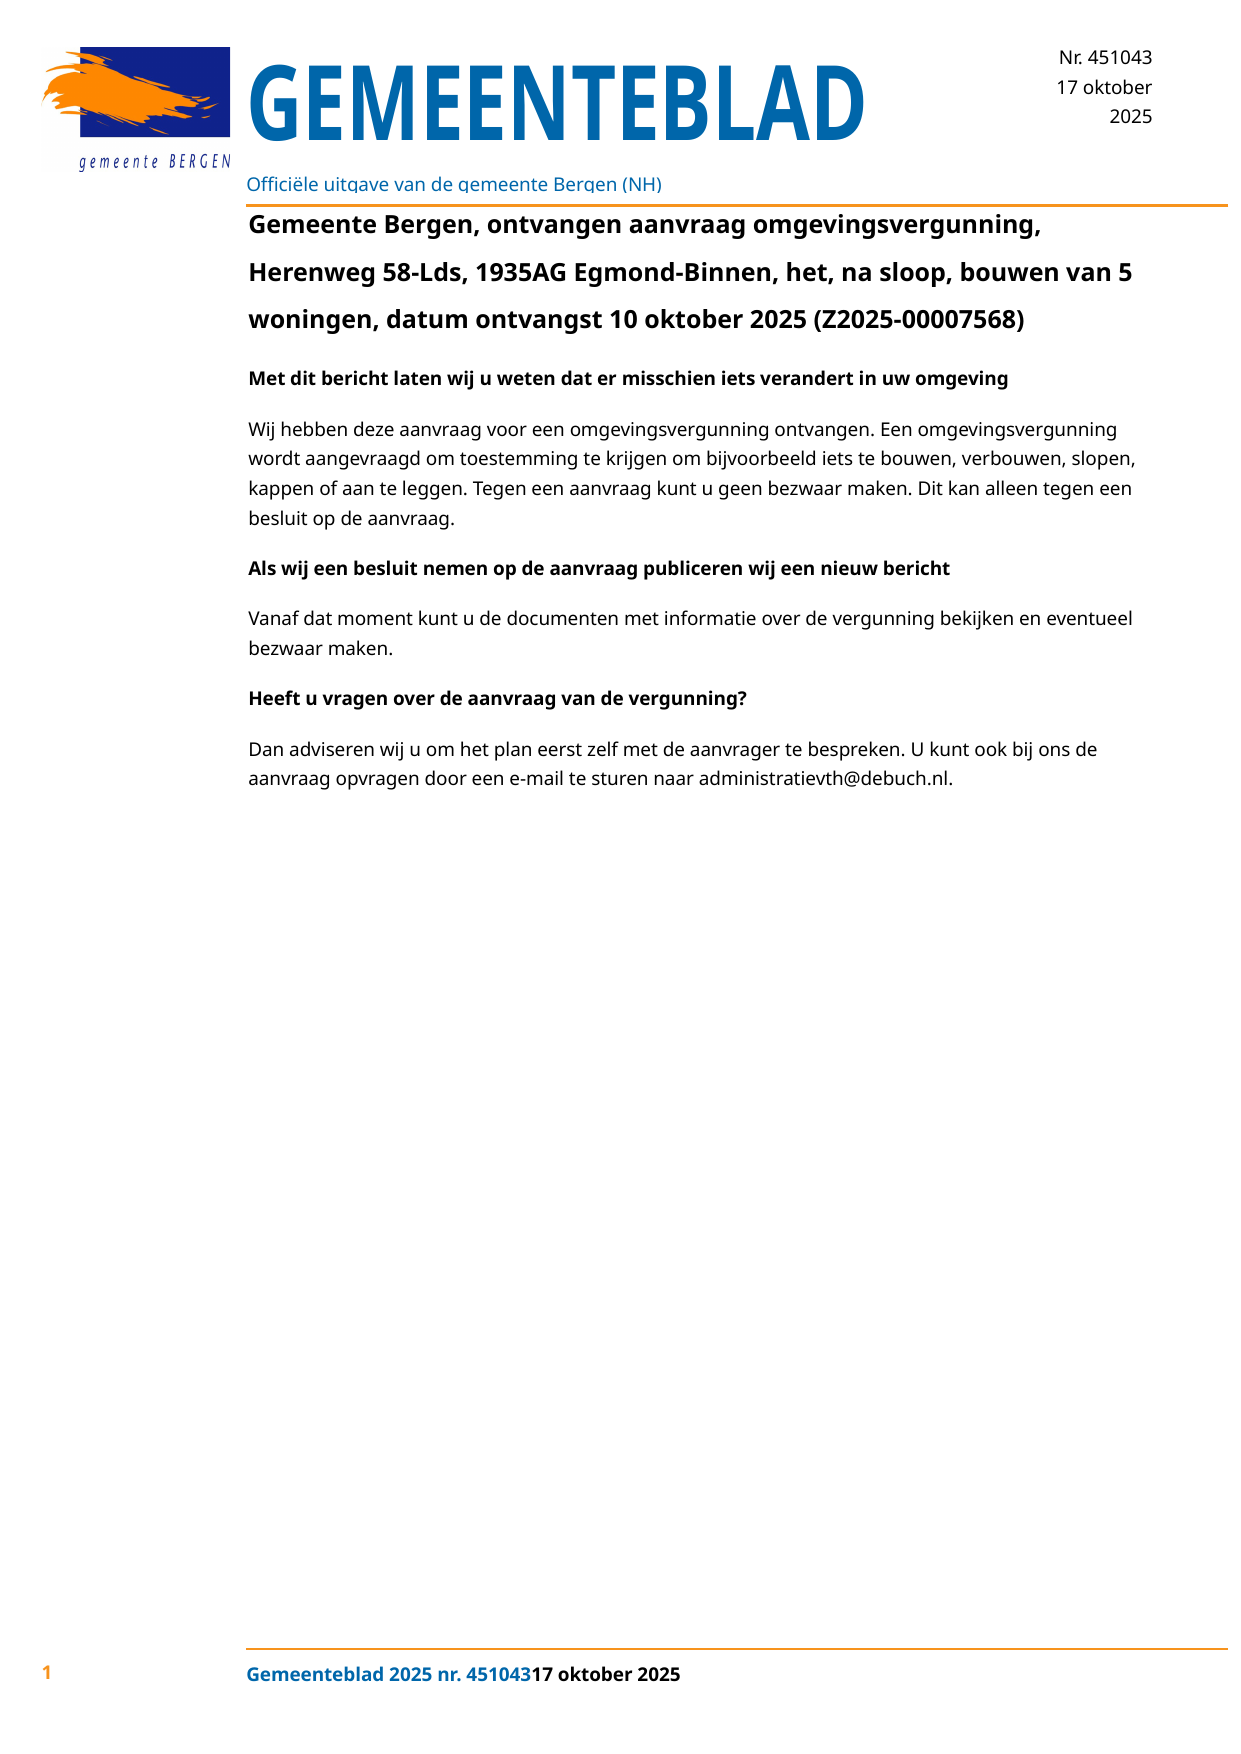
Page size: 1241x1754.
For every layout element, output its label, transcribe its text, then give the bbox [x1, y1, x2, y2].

text Heeft u vragen over de aanvraag van de vergunning? [248, 686, 1152, 711]
picture [41, 47, 231, 172]
text Met dit bericht laten wij u weten dat er misschien iets verandert in uw omgeving [248, 366, 1152, 391]
text Dan adviseren wij u om het plan eerst zelf met de aanvrager te bespreken. U kunt ook bij ons de aanvraag opvragen door een e-mail te sturen naar administratievth@debuch.nl. [248, 736, 1152, 791]
text Gemeente Bergen, ontvangen aanvraag omgevingsvergunning, Herenweg 58-Lds, 1935AG Egmond-Binnen, het, na sloop, bouwen van 5 woningen, datum ontvangst 10 oktober 2025 (Z2025-00007568) [248, 207, 1152, 336]
text Vanaf dat moment kunt u de documenten met informatie over de vergunning bekijken en eventueel bezwaar maken. [248, 606, 1152, 661]
text Als wij een besluit nemen op de aanvraag publiceren wij een nieuw bericht [248, 555, 1152, 581]
text Wij hebben deze aanvraag voor een omgevingsvergunning ontvangen. Een omgevingsvergunning wordt aangevraagd om toestemming te krijgen om bijvoorbeeld iets te bouwen, verbouwen, slopen, kappen of aan te leggen. Tegen een aanvraag kunt u geen bezwaar maken. Dit kan alleen tegen een besluit op de aanvraag. [248, 416, 1152, 530]
